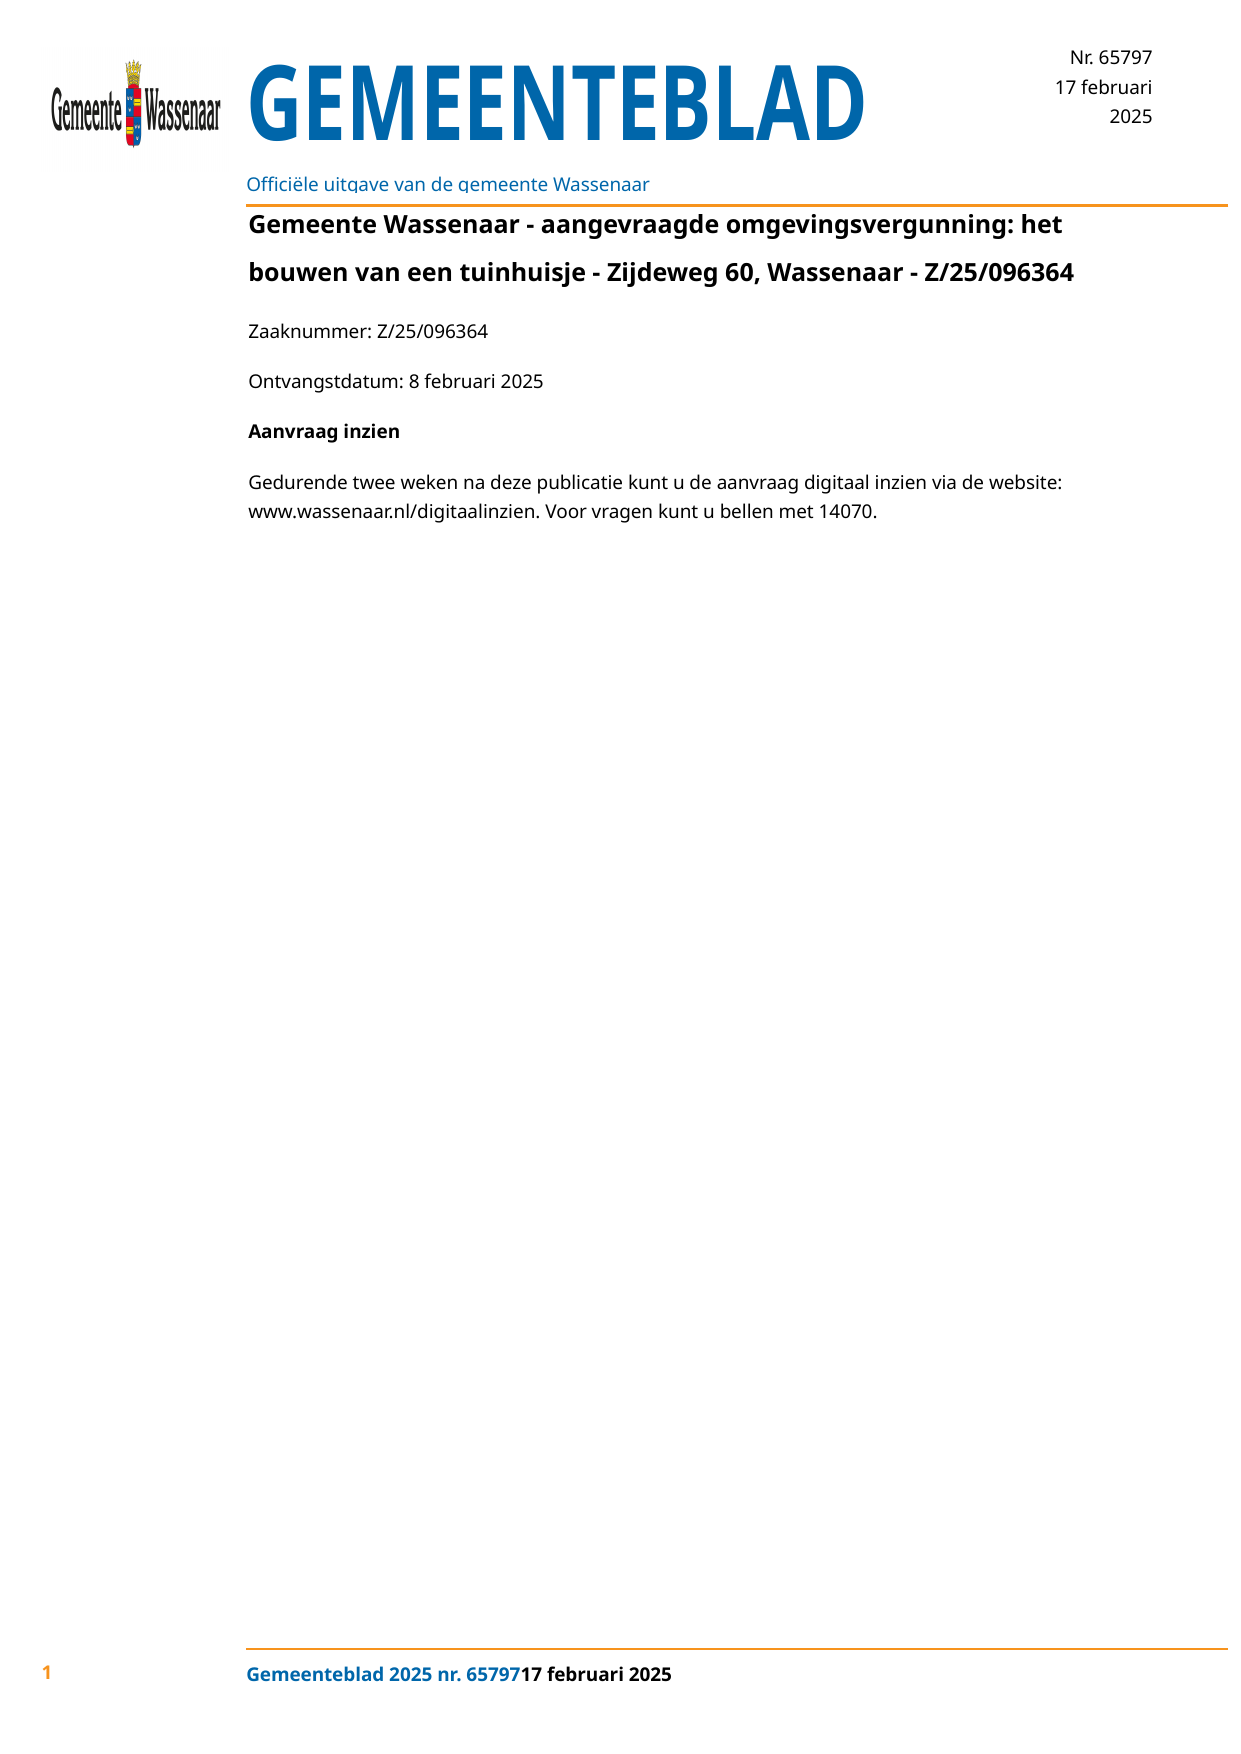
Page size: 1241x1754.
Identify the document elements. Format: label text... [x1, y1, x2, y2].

text Ontvangstdatum: 8 februari 2025 [248, 368, 1152, 394]
text Zaaknummer: Z/25/096364 [248, 318, 1152, 344]
picture [41, 47, 231, 172]
text Gedurende twee weken na deze publicatie kunt u de aanvraag digitaal inzien via de website: www.wassenaar.nl/digitaalinzien. Voor vragen kunt u bellen met 14070. [248, 469, 1152, 524]
text Aanvraag inzien [248, 419, 1152, 444]
text Gemeente Wassenaar - aangevraagde omgevingsvergunning: het bouwen van een tuinhuisje - Zijdeweg 60, Wassenaar - Z/25/096364 [248, 207, 1152, 288]
